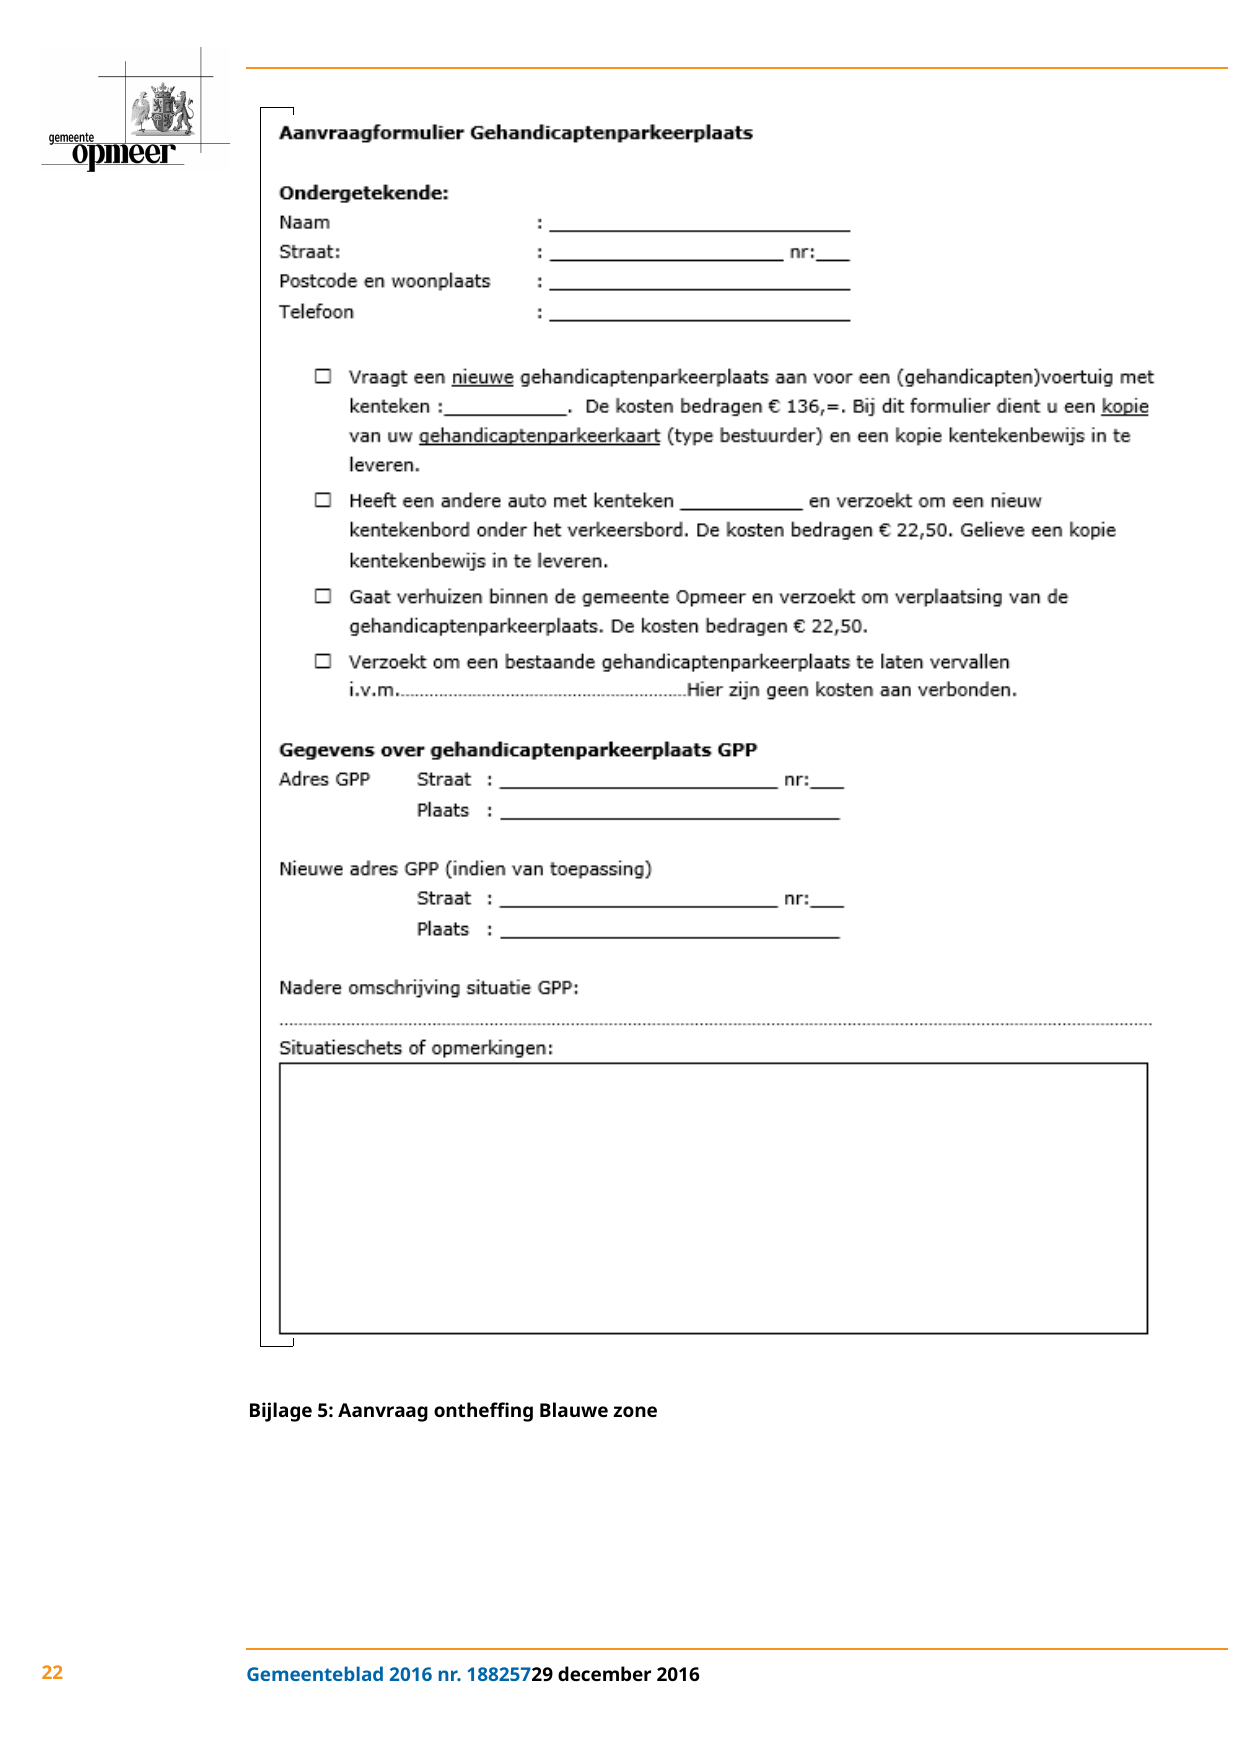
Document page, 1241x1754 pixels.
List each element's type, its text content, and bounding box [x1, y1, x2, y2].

picture [41, 47, 231, 172]
text Bijlage 5: Aanvraag ontheffing Blauwe zone [248, 1397, 1152, 1423]
picture [268, 115, 1173, 1338]
